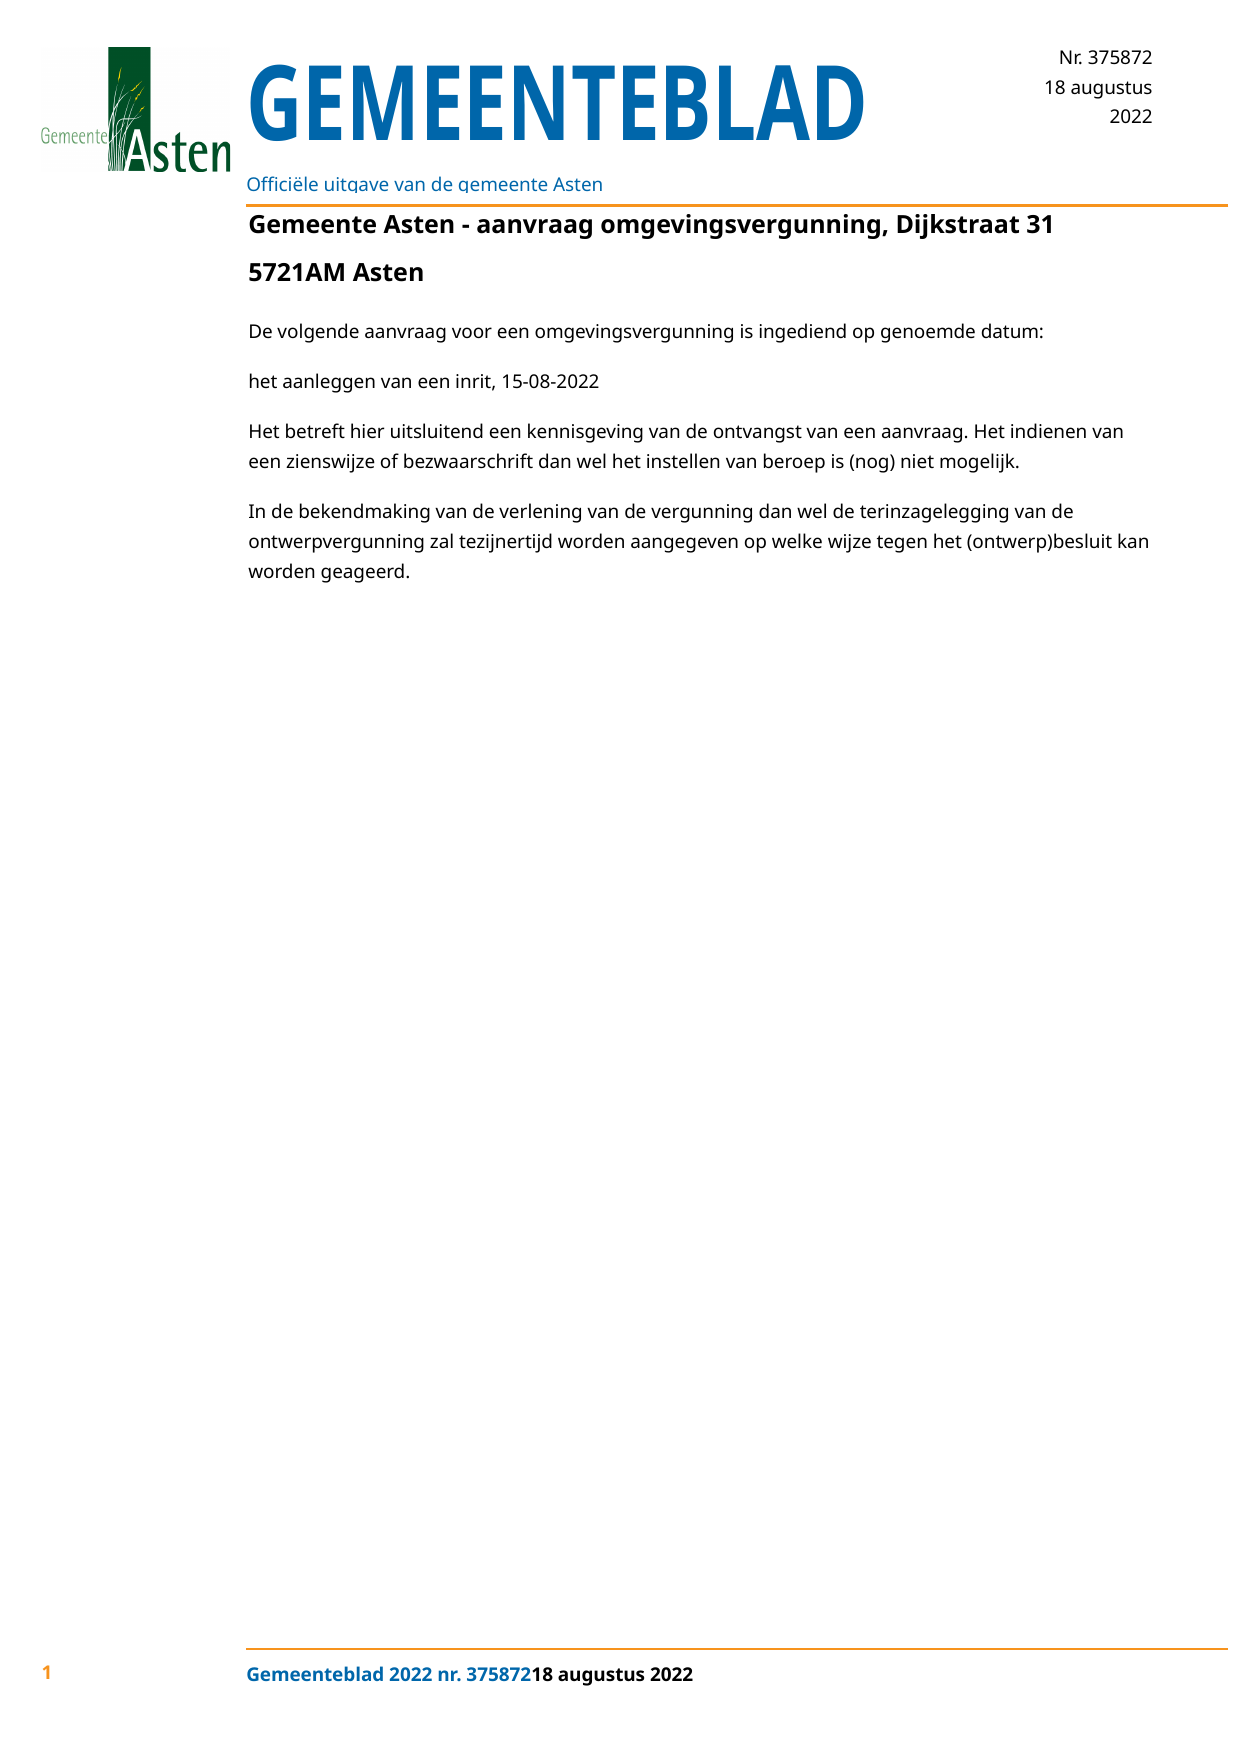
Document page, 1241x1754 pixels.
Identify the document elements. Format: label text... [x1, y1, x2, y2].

text Gemeente Asten - aanvraag omgevingsvergunning, Dijkstraat 31 5721AM Asten [248, 207, 1152, 288]
text De volgende aanvraag voor een omgevingsvergunning is ingediend op genoemde datum: [248, 318, 1152, 344]
text het aanleggen van een inrit, 15-08-2022 [248, 368, 1152, 394]
picture [41, 47, 231, 172]
text In de bekendmaking van de verlening van de vergunning dan wel de terinzagelegging van de ontwerpvergunning zal tezijnertijd worden aangegeven op welke wijze tegen het (ontwerp)besluit kan worden geageerd. [248, 499, 1152, 584]
text Het betreft hier uitsluitend een kennisgeving van de ontvangst van een aanvraag. Het indienen van een zienswijze of bezwaarschrift dan wel het instellen van beroep is (nog) niet mogelijk. [248, 419, 1152, 474]
